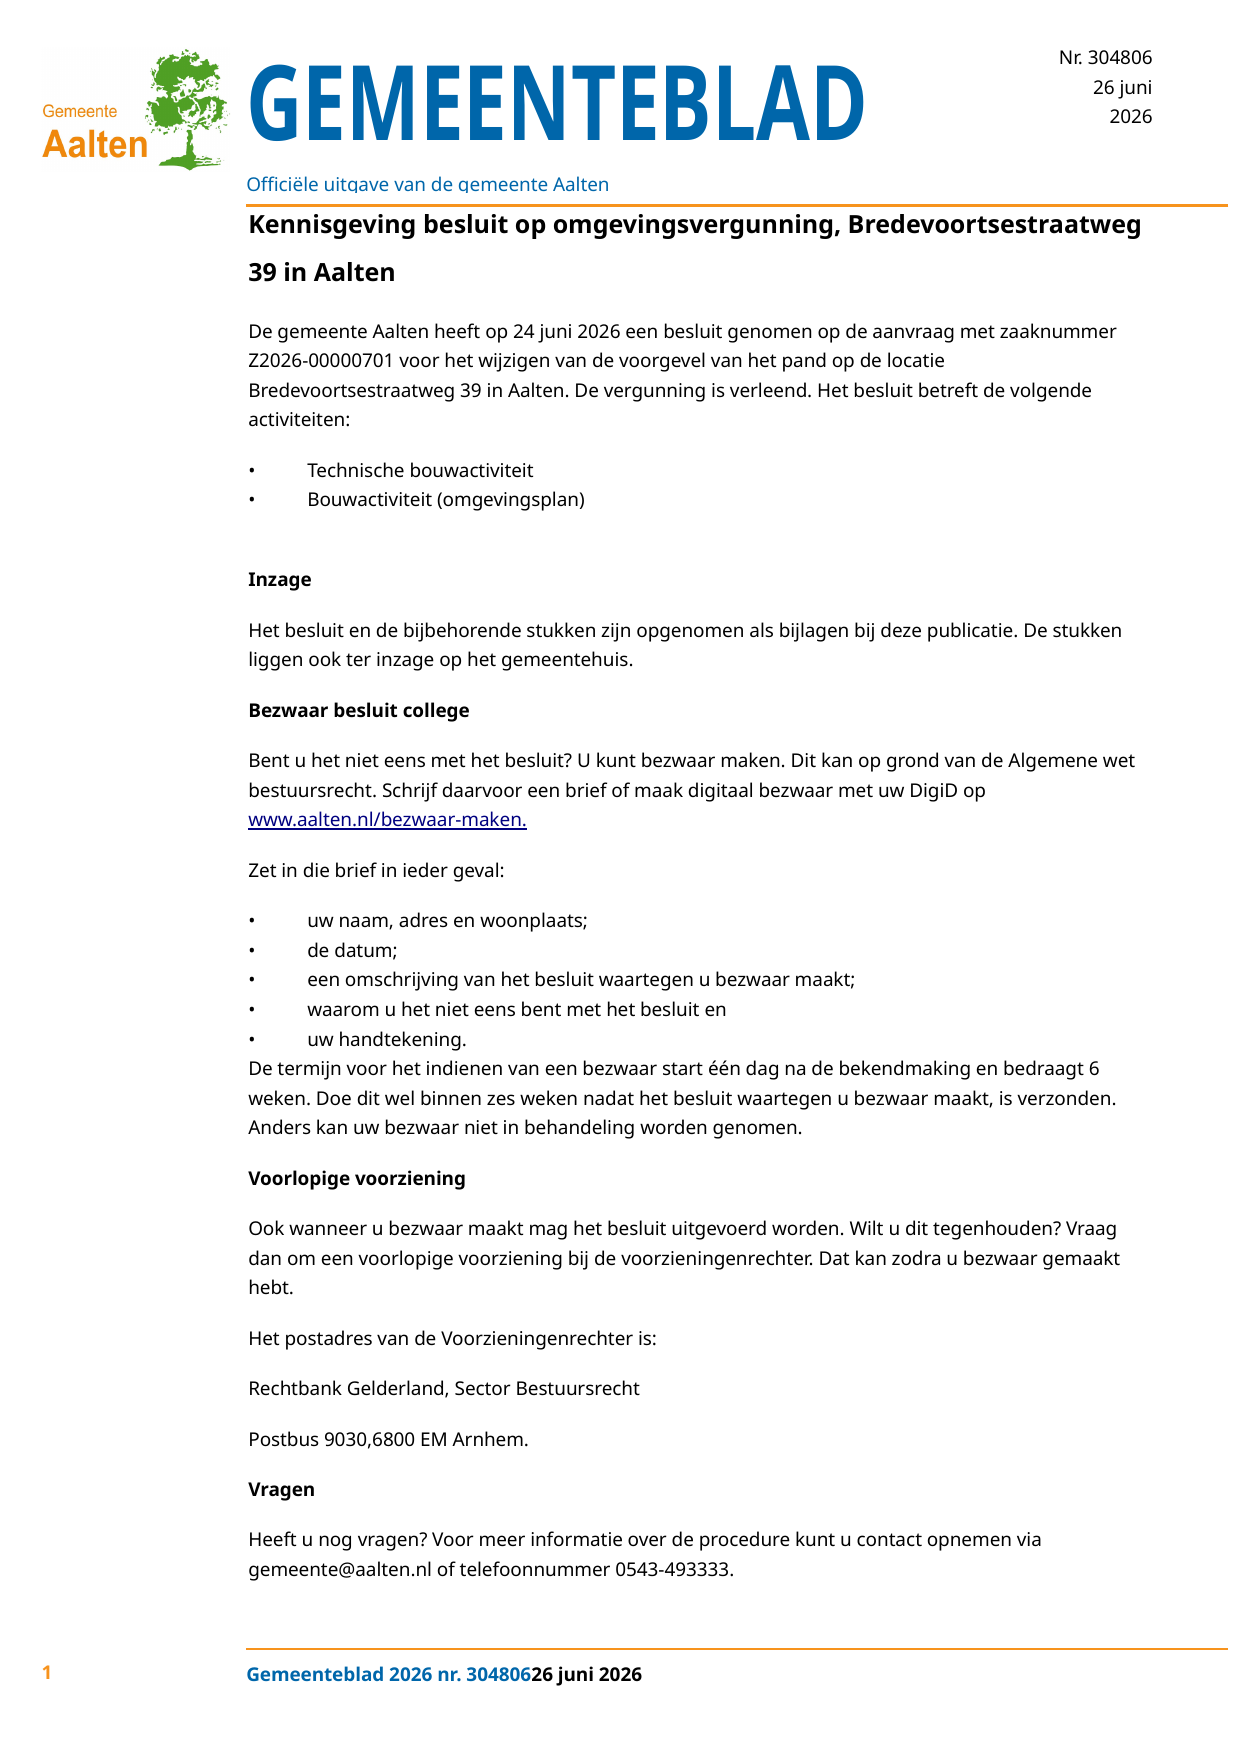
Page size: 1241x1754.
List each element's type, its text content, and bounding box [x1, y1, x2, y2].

text Inzage [248, 567, 1152, 592]
list een omschrijving van het besluit waartegen u bezwaar maakt; [248, 967, 1152, 992]
text Vragen [248, 1476, 1152, 1502]
picture [41, 47, 231, 172]
list uw naam, adres en woonplaats; [248, 907, 1152, 933]
text Bent u het niet eens met het besluit? U kunt bezwaar maken. Dit kan op grond van de Algemene wet bestuursrecht. Schrijf daarvoor een brief of maak digitaal bezwaar met uw DigiD op www.aalten.nl/bezwaar-maken. [248, 747, 1152, 832]
text Rechtbank Gelderland, Sector Bestuursrecht [248, 1375, 1152, 1401]
text Kennisgeving besluit op omgevingsvergunning, Bredevoortsestraatweg 39 in Aalten [248, 207, 1152, 288]
text Voorlopige voorziening [248, 1165, 1152, 1191]
text Bezwaar besluit college [248, 697, 1152, 723]
text De gemeente Aalten heeft op 24 juni 2026 een besluit genomen op de aanvraag met zaaknummer Z2026-00000701 voor het wijzigen van de voorgevel van het pand op de locatie Bredevoortsestraatweg 39 in Aalten. De vergunning is verleend. Het besluit betreft de volgende activiteiten: [248, 318, 1152, 432]
text Ook wanneer u bezwaar maakt mag het besluit uitgevoerd worden. Wilt u dit tegenhouden? Vraag dan om een voorlopige voorziening bij de voorzieningenrechter. Dat kan zodra u bezwaar gemaakt hebt. [248, 1215, 1152, 1300]
text Heeft u nog vragen? Voor meer informatie over de procedure kunt u contact opnemen via gemeente@aalten.nl of telefoonnummer 0543-493333. [248, 1527, 1152, 1582]
text Postbus 9030,6800 EM Arnhem. [248, 1426, 1152, 1452]
text De termijn voor het indienen van een bezwaar start één dag na de bekendmaking en bedraagt 6 weken. Doe dit wel binnen zes weken nadat het besluit waartegen u bezwaar maakt, is verzonden. Anders kan uw bezwaar niet in behandeling worden genomen. [248, 1055, 1152, 1140]
list waarom u het niet eens bent met het besluit en [248, 996, 1152, 1022]
list Bouwactiviteit (omgevingsplan) [248, 487, 1152, 512]
text Het postadres van de Voorzieningenrechter is: [248, 1325, 1152, 1351]
list Technische bouwactiviteit [248, 457, 1152, 483]
list uw handtekening. [248, 1026, 1152, 1052]
text Het besluit en de bijbehorende stukken zijn opgenomen als bijlagen bij deze publicatie. De stukken liggen ook ter inzage op het gemeentehuis. [248, 617, 1152, 672]
text Zet in die brief in ieder geval: [248, 857, 1152, 883]
list de datum; [248, 937, 1152, 963]
